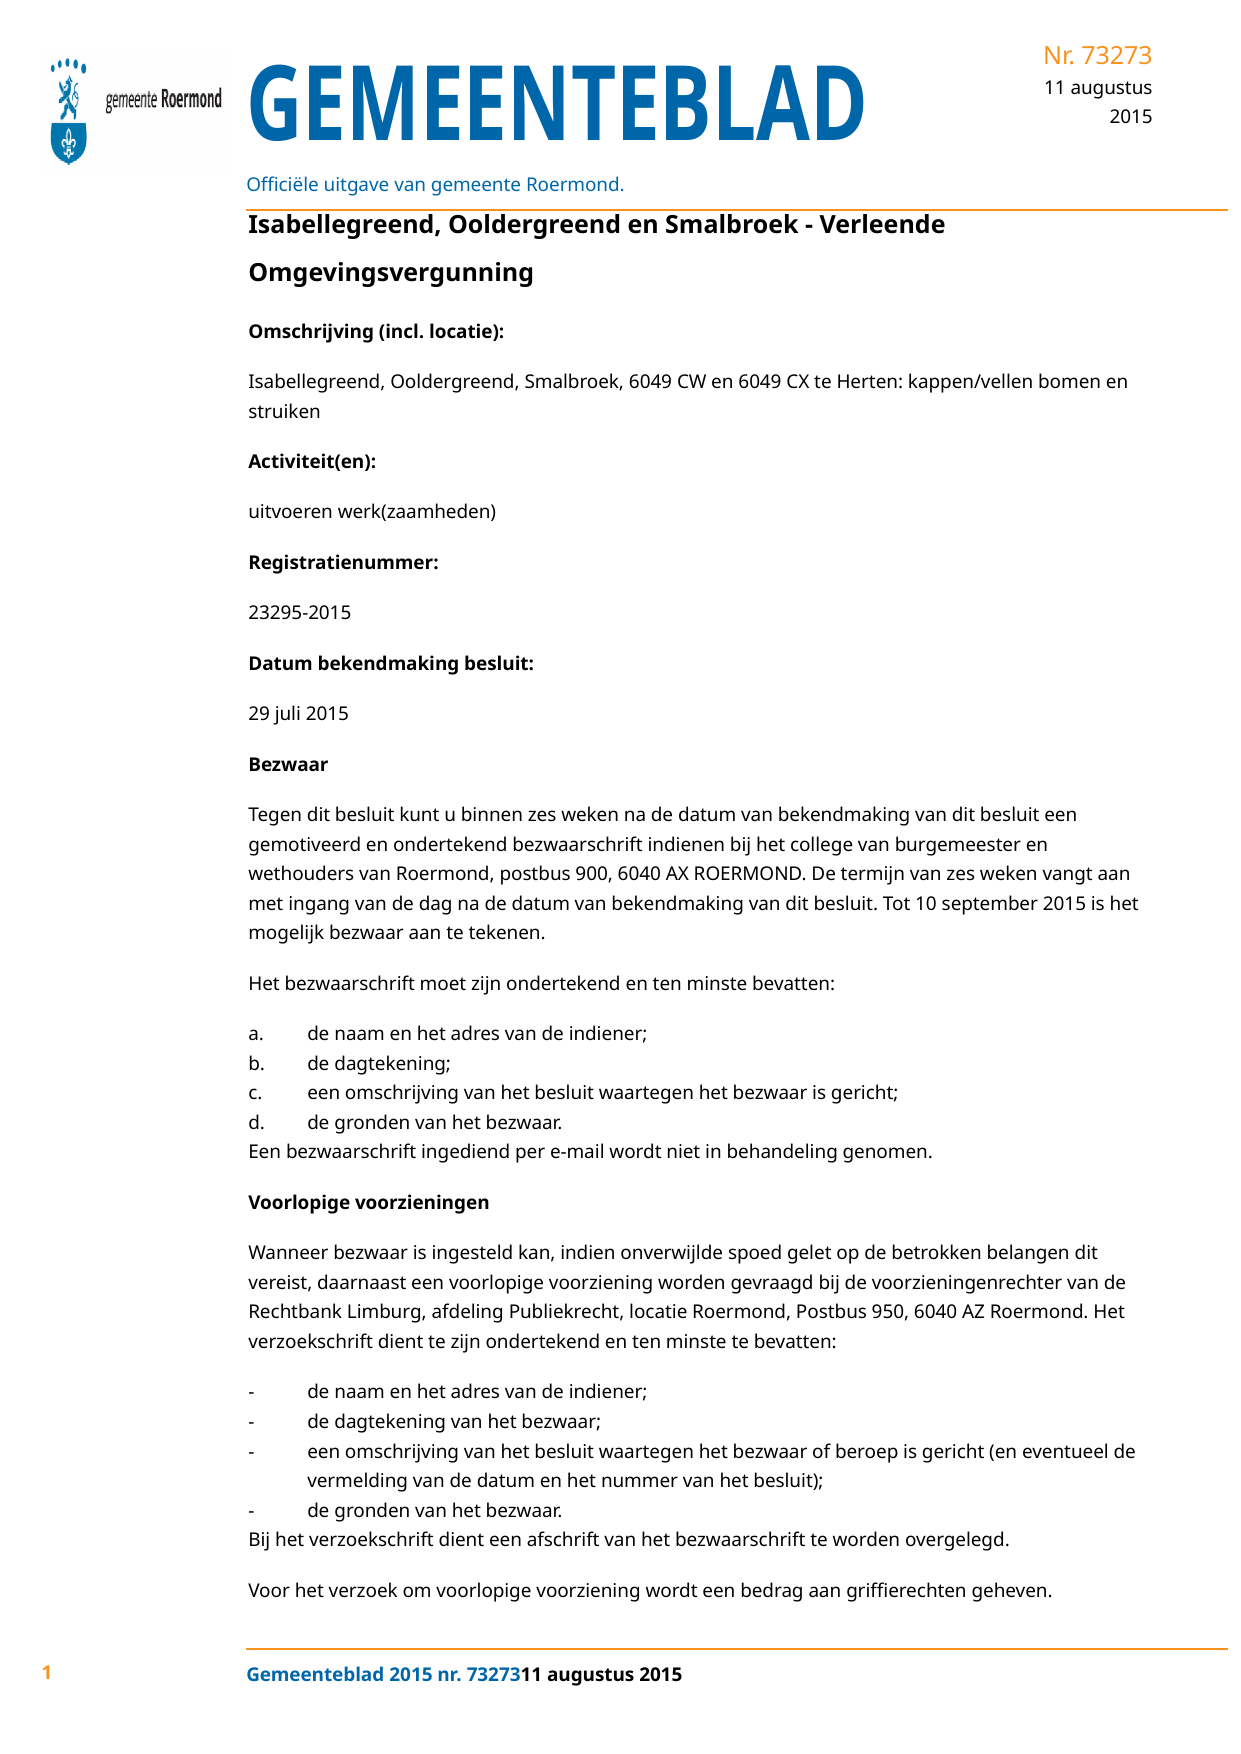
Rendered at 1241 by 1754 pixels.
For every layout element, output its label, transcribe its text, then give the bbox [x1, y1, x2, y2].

text Isabellegreend, Ooldergreend, Smalbroek, 6049 CW en 6049 CX te Herten: kappen/vellen bomen en struiken [248, 368, 1152, 424]
text 23295-2015 [248, 599, 1152, 625]
list de naam en het adres van de indiener; [248, 1379, 1152, 1404]
list een omschrijving van het besluit waartegen het bezwaar of beroep is gericht (en eventueel de vermelding van de datum en het nummer van het besluit); [248, 1438, 1152, 1493]
text Voor het verzoek om voorlopige voorziening wordt een bedrag aan griffierechten geheven. [248, 1577, 1152, 1603]
text Tegen dit besluit kunt u binnen zes weken na de datum van bekendmaking van dit besluit een gemotiveerd en ondertekend bezwaarschrift indienen bij het college van burgemeester en wethouders van Roermond, postbus 900, 6040 AX ROERMOND. De termijn van zes weken vangt aan met ingang van de dag na de datum van bekendmaking van dit besluit. Tot 10 september 2015 is het mogelijk bezwaar aan te tekenen. [248, 801, 1152, 945]
text uitvoeren werk(zaamheden) [248, 499, 1152, 524]
text 29 juli 2015 [248, 700, 1152, 726]
text Registratienummer: [248, 549, 1152, 575]
text Een bezwaarschrift ingediend per e-mail wordt niet in behandeling genomen. [248, 1139, 1152, 1164]
list de dagtekening van het bezwaar; [248, 1408, 1152, 1434]
list de naam en het adres van de indiener; [248, 1020, 1152, 1046]
list de gronden van het bezwaar. [248, 1497, 1152, 1523]
text Activiteit(en): [248, 448, 1152, 474]
text Bezwaar [248, 751, 1152, 777]
text Datum bekendmaking besluit: [248, 650, 1152, 676]
text Het bezwaarschrift moet zijn ondertekend en ten minste bevatten: [248, 970, 1152, 996]
list een omschrijving van het besluit waartegen het bezwaar is gericht; [248, 1079, 1152, 1105]
text Wanneer bezwaar is ingesteld kan, indien onverwijlde spoed gelet op de betrokken belangen dit vereist, daarnaast een voorlopige voorziening worden gevraagd bij de voorzieningenrechter van de Rechtbank Limburg, afdeling Publiekrecht, locatie Roermond, Postbus 950, 6040 AZ Roermond. Het verzoekschrift dient te zijn ondertekend en ten minste te bevatten: [248, 1239, 1152, 1354]
text Bij het verzoekschrift dient een afschrift van het bezwaarschrift te worden overgelegd. [248, 1527, 1152, 1552]
text Voorlopige voorzieningen [248, 1189, 1152, 1215]
text Omschrijving (incl. locatie): [248, 318, 1152, 344]
picture [41, 47, 231, 172]
text Isabellegreend, Ooldergreend en Smalbroek - Verleende Omgevingsvergunning [248, 211, 1152, 288]
list de dagtekening; [248, 1050, 1152, 1076]
list de gronden van het bezwaar. [248, 1109, 1152, 1135]
